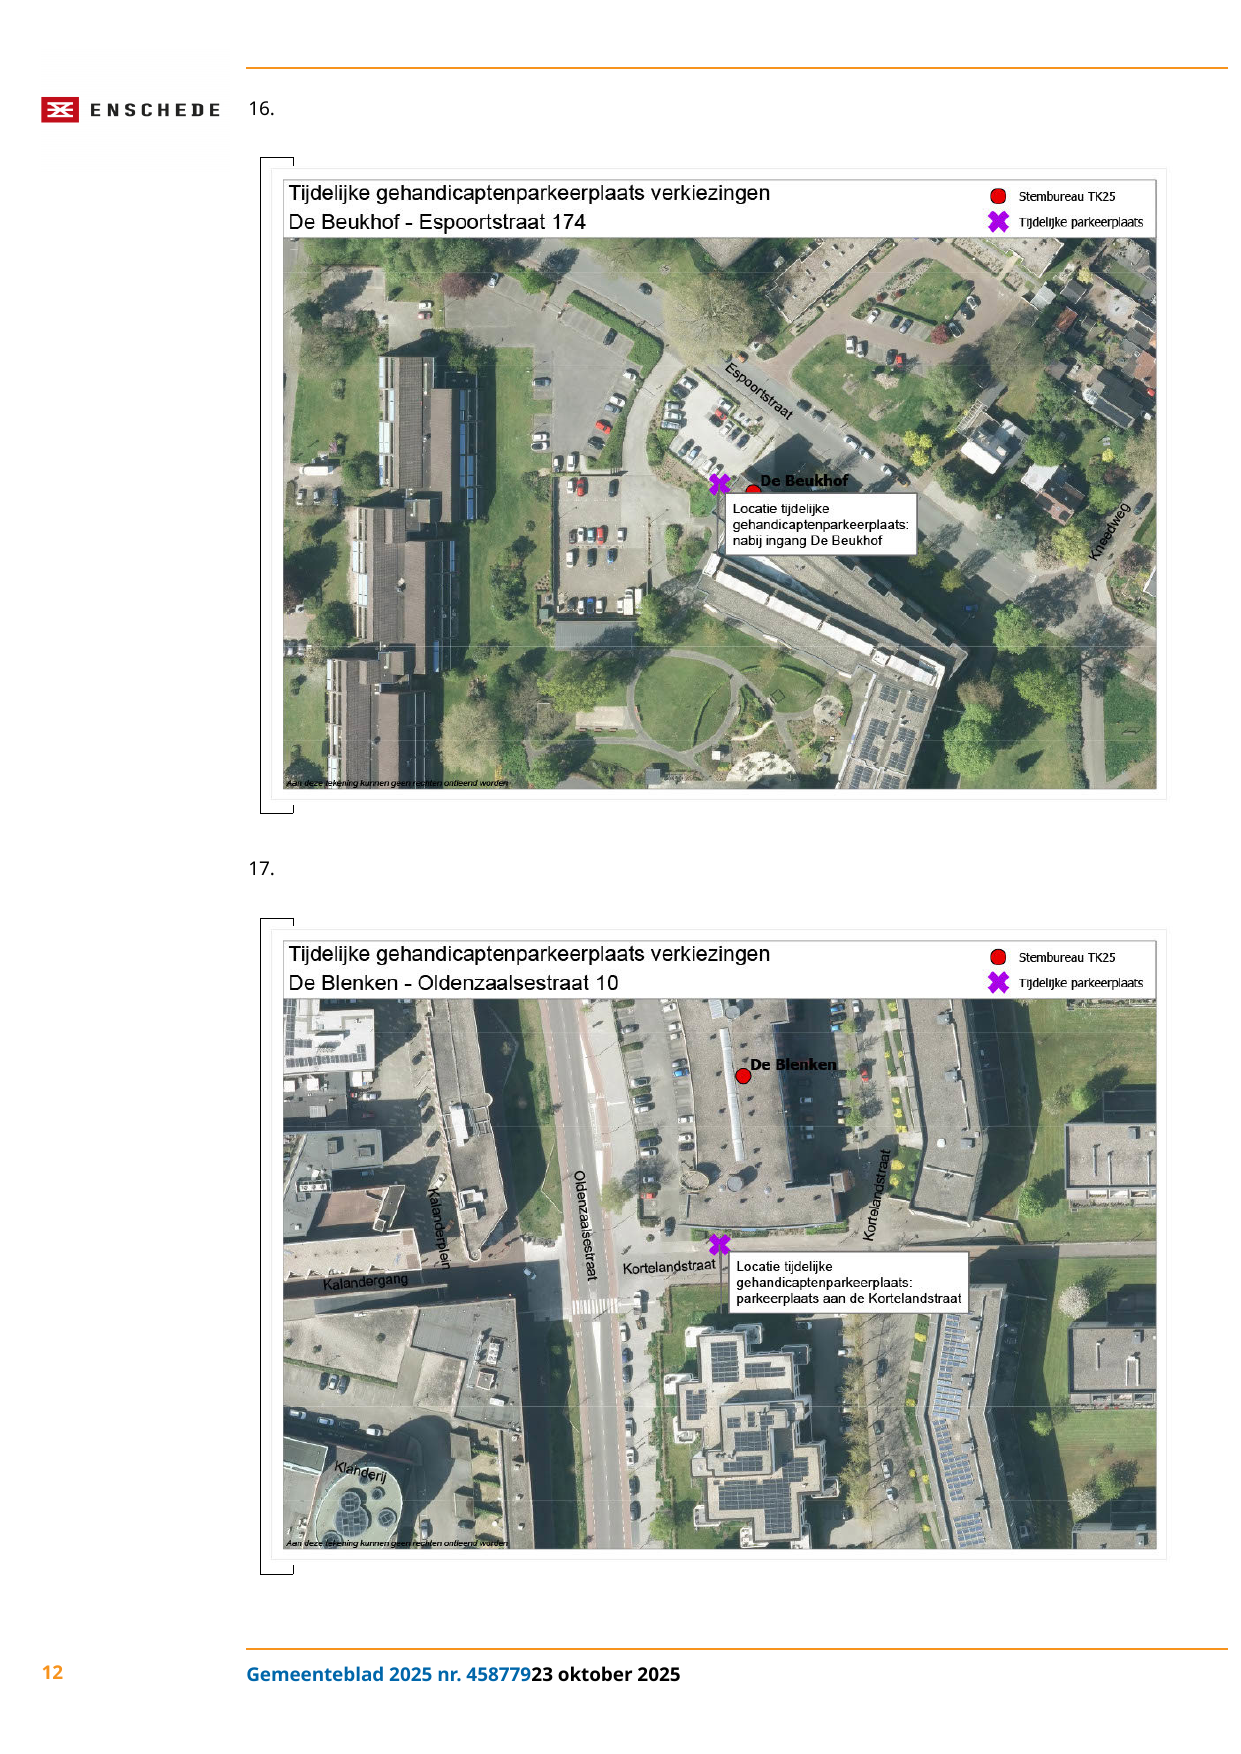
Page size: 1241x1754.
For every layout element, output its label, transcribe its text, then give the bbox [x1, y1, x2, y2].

text 16. [248, 95, 1152, 121]
picture [41, 47, 231, 172]
picture [268, 166, 1173, 805]
picture [268, 926, 1173, 1565]
text 17. [248, 855, 1152, 881]
